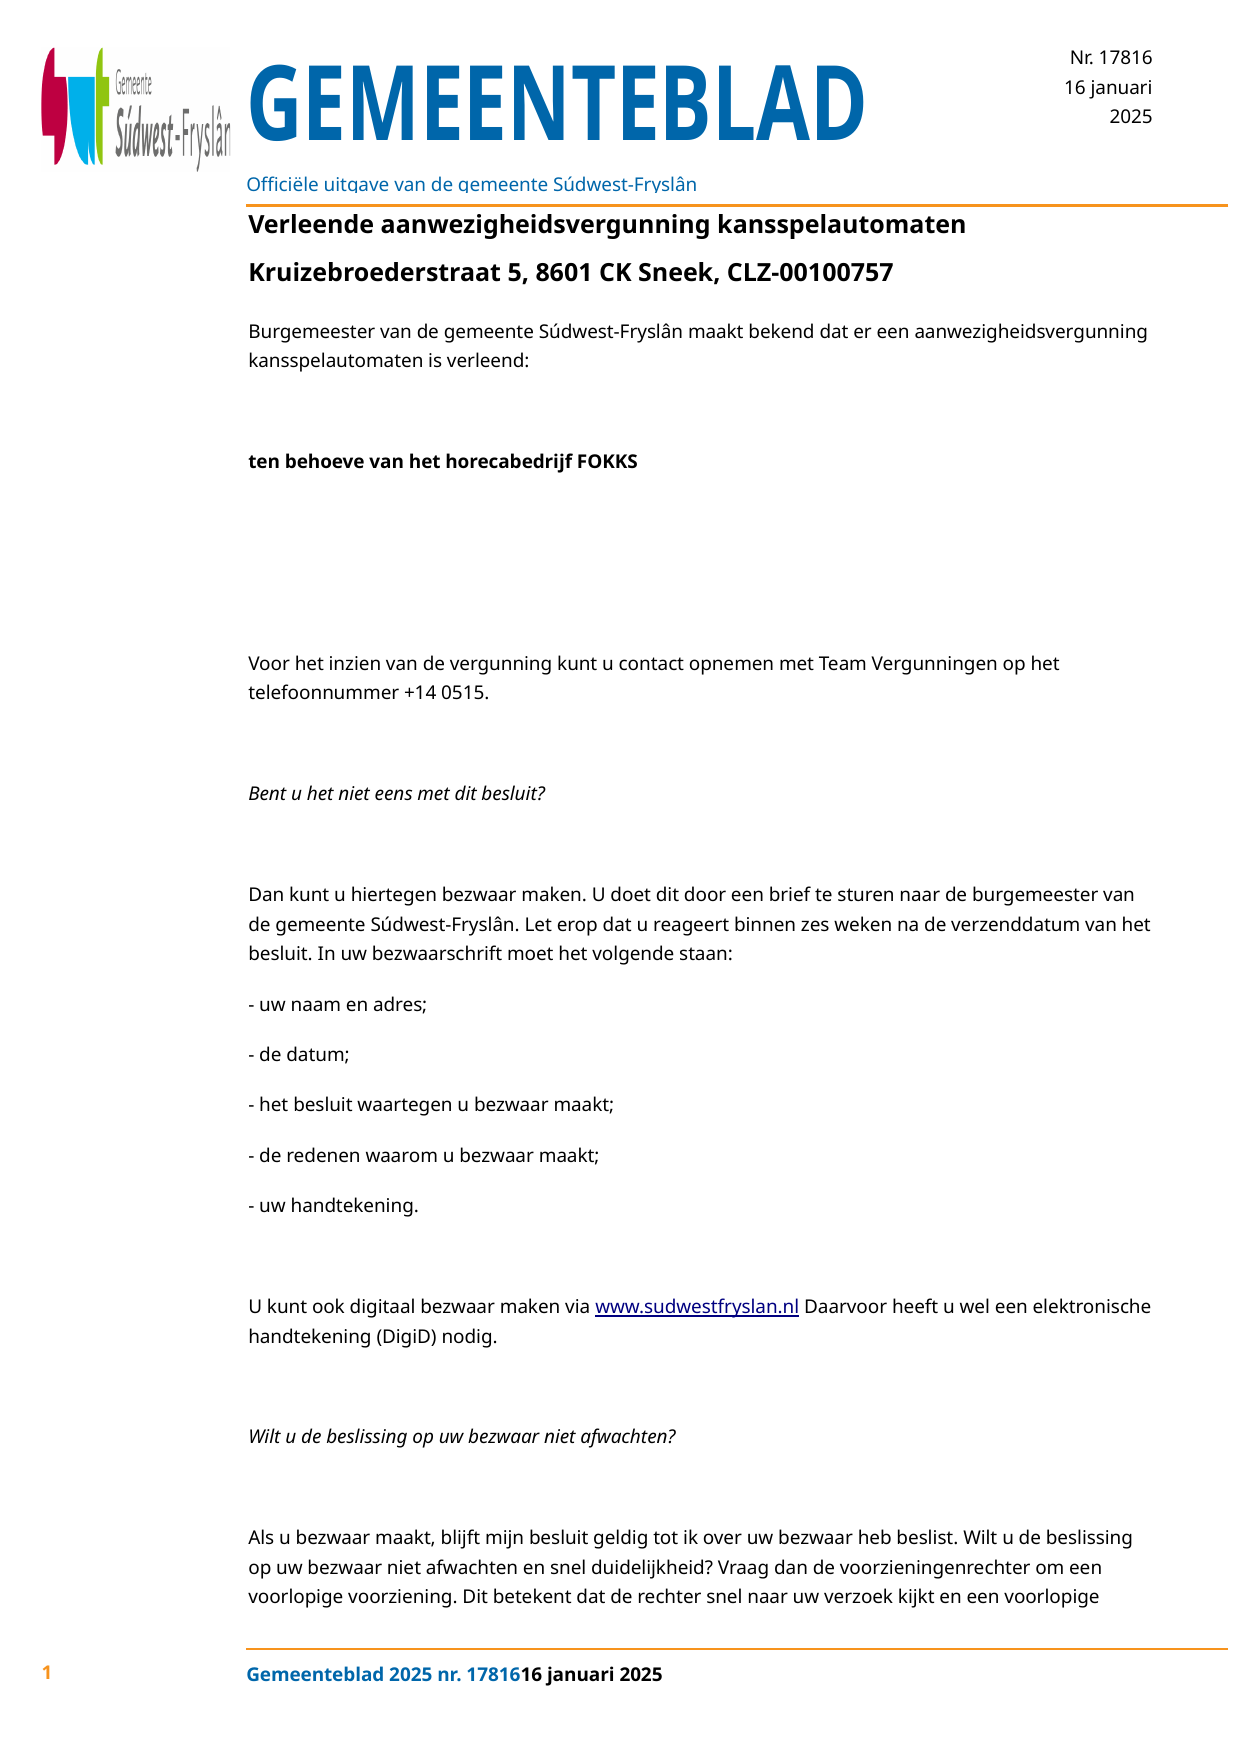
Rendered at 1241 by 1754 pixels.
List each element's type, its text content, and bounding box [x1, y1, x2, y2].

text ten behoeve van het horecabedrijf FOKKS [248, 448, 1152, 474]
text - uw handtekening. [248, 1192, 1152, 1218]
picture [41, 47, 231, 172]
text Als u bezwaar maakt, blijft mijn besluit geldig tot ik over uw bezwaar heb beslist. Wilt u de beslissing op uw bezwaar niet afwachten en snel duidelijkheid? Vraag dan de voorzieningenrechter om een voorlopige voorziening. Dit betekent dat de rechter snel naar uw verzoek kijkt en een voorlopige [248, 1524, 1152, 1609]
text Voor het inzien van de vergunning kunt u contact opnemen met Team Vergunningen op het telefoonnummer +14 0515. [248, 650, 1152, 705]
text - uw naam en adres; [248, 991, 1152, 1017]
text Burgemeester van de gemeente Súdwest-Fryslân maakt bekend dat er een aanwezigheidsvergunning kansspelautomaten is verleend: [248, 318, 1152, 373]
text - het besluit waartegen u bezwaar maakt; [248, 1092, 1152, 1117]
text Verleende aanwezigheidsvergunning kansspelautomaten Kruizebroederstraat 5, 8601 CK Sneek, CLZ-00100757 [248, 207, 1152, 288]
text Wilt u de beslissing op uw bezwaar niet afwachten? [248, 1424, 1152, 1449]
text - de datum; [248, 1041, 1152, 1067]
text U kunt ook digitaal bezwaar maken via www.sudwestfryslan.nl Daarvoor heeft u wel een elektronische handtekening (DigiD) nodig. [248, 1293, 1152, 1349]
text Dan kunt u hiertegen bezwaar maken. U doet dit door een brief te sturen naar de burgemeester van de gemeente Súdwest-Fryslân. Let erop dat u reageert binnen zes weken na de verzenddatum van het besluit. In uw bezwaarschrift moet het volgende staan: [248, 881, 1152, 966]
text - de redenen waarom u bezwaar maakt; [248, 1142, 1152, 1168]
text Bent u het niet eens met dit besluit? [248, 780, 1152, 806]
